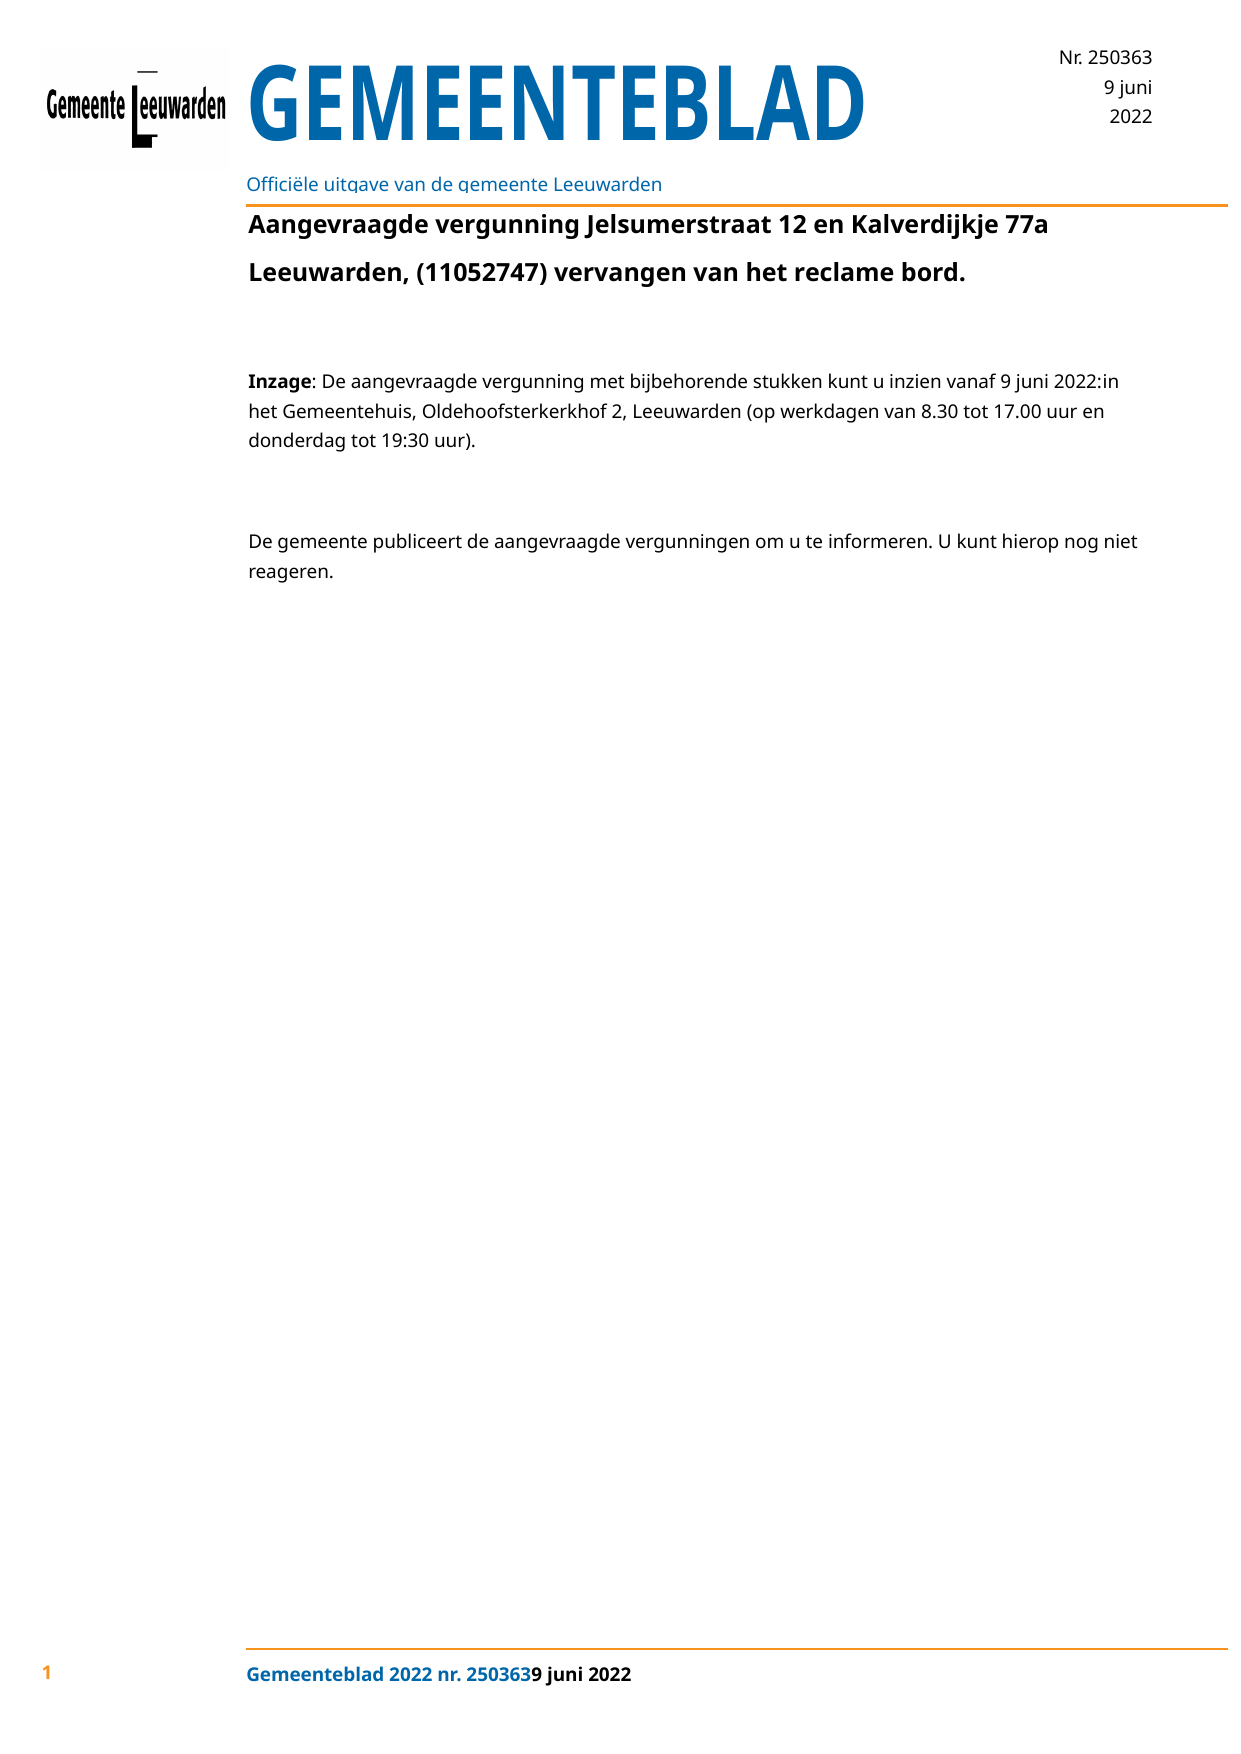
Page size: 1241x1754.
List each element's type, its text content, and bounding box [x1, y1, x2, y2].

text Aangevraagde vergunning Jelsumerstraat 12 en Kalverdijkje 77a Leeuwarden, (11052747) vervangen van het reclame bord. [248, 207, 1152, 288]
text De gemeente publiceert de aangevraagde vergunningen om u te informeren. U kunt hierop nog niet reageren. [248, 528, 1152, 584]
picture [41, 47, 231, 172]
text Inzage: De aangevraagde vergunning met bijbehorende stukken kunt u inzien vanaf 9 juni 2022:in het Gemeentehuis, Oldehoofsterkerkhof 2, Leeuwarden (op werkdagen van 8.30 tot 17.00 uur en donderdag tot 19:30 uur). [248, 368, 1152, 453]
